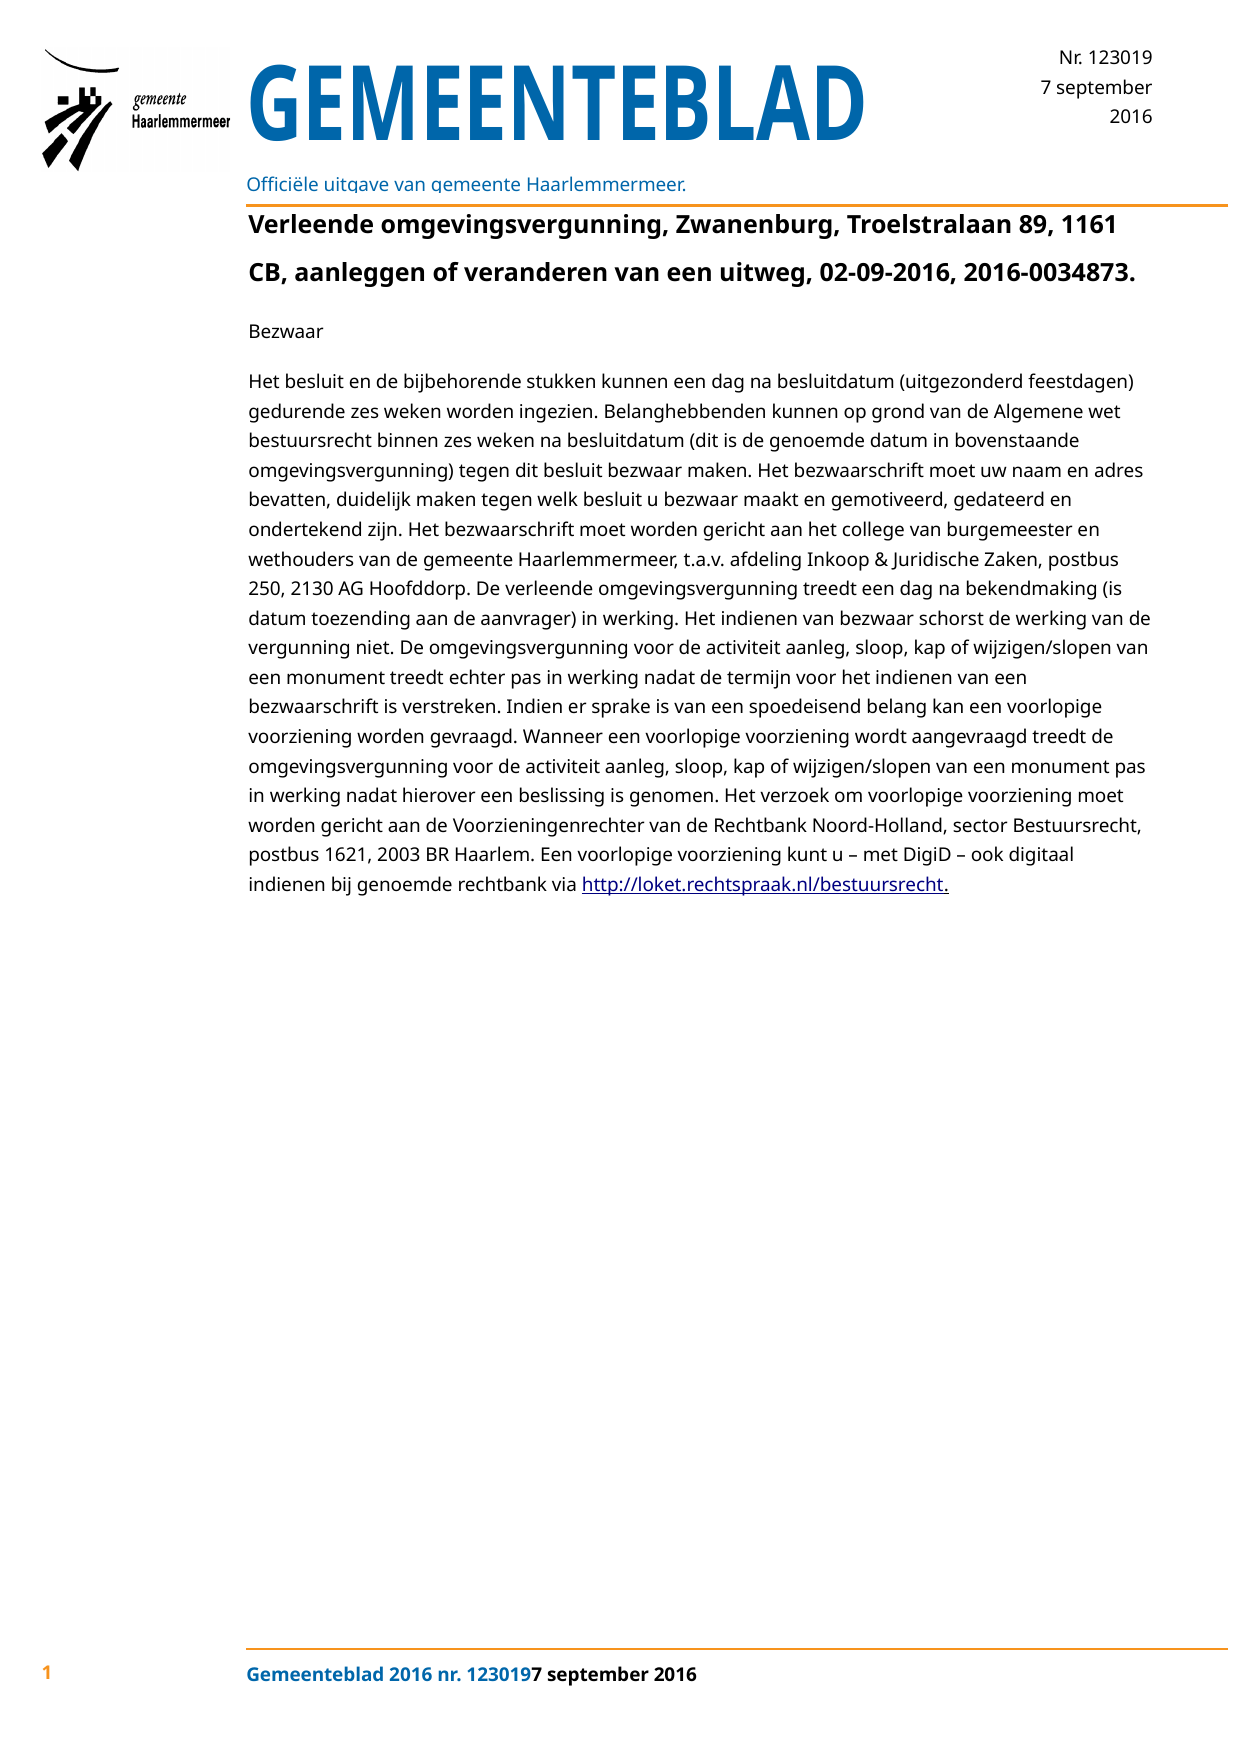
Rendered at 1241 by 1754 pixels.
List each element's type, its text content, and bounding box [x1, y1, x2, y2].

text Het besluit en de bijbehorende stukken kunnen een dag na besluitdatum (uitgezonderd feestdagen) gedurende zes weken worden ingezien. Belanghebbenden kunnen op grond van de Algemene wet bestuursrecht binnen zes weken na besluitdatum (dit is de genoemde datum in bovenstaande omgevingsvergunning) tegen dit besluit bezwaar maken. Het bezwaarschrift moet uw naam en adres bevatten, duidelijk maken tegen welk besluit u bezwaar maakt en gemotiveerd, gedateerd en ondertekend zijn. Het bezwaarschrift moet worden gericht aan het college van burgemeester en wethouders van de gemeente Haarlemmermeer, t.a.v. afdeling Inkoop & Juridische Zaken, postbus 250, 2130 AG Hoofddorp. De verleende omgevingsvergunning treedt een dag na bekendmaking (is datum toezending aan de aanvrager) in werking. Het indienen van bezwaar schorst de werking van de vergunning niet. De omgevingsvergunning voor de activiteit aanleg, sloop, kap of wijzigen/slopen van een monument treedt echter pas in werking nadat de termijn voor het indienen van een bezwaarschrift is verstreken. Indien er sprake is van een spoedeisend belang kan een voorlopige voorziening worden gevraagd. Wanneer een voorlopige voorziening wordt aangevraagd treedt de omgevingsvergunning voor de activiteit aanleg, sloop, kap of wijzigen/slopen van een monument pas in werking nadat hierover een beslissing is genomen. Het verzoek om voorlopige voorziening moet worden gericht aan de Voorzieningenrechter van de Rechtbank Noord-Holland, sector Bestuursrecht, postbus 1621, 2003 BR Haarlem. Een voorlopige voorziening kunt u – met DigiD – ook digitaal indienen bij genoemde rechtbank via http://loket.rechtspraak.nl/bestuursrecht. [248, 368, 1152, 897]
text Bezwaar [248, 318, 1152, 344]
text Verleende omgevingsvergunning, Zwanenburg, Troelstralaan 89, 1161 CB, aanleggen of veranderen van een uitweg, 02-09-2016, 2016-0034873. [248, 207, 1152, 288]
picture [41, 47, 231, 172]
